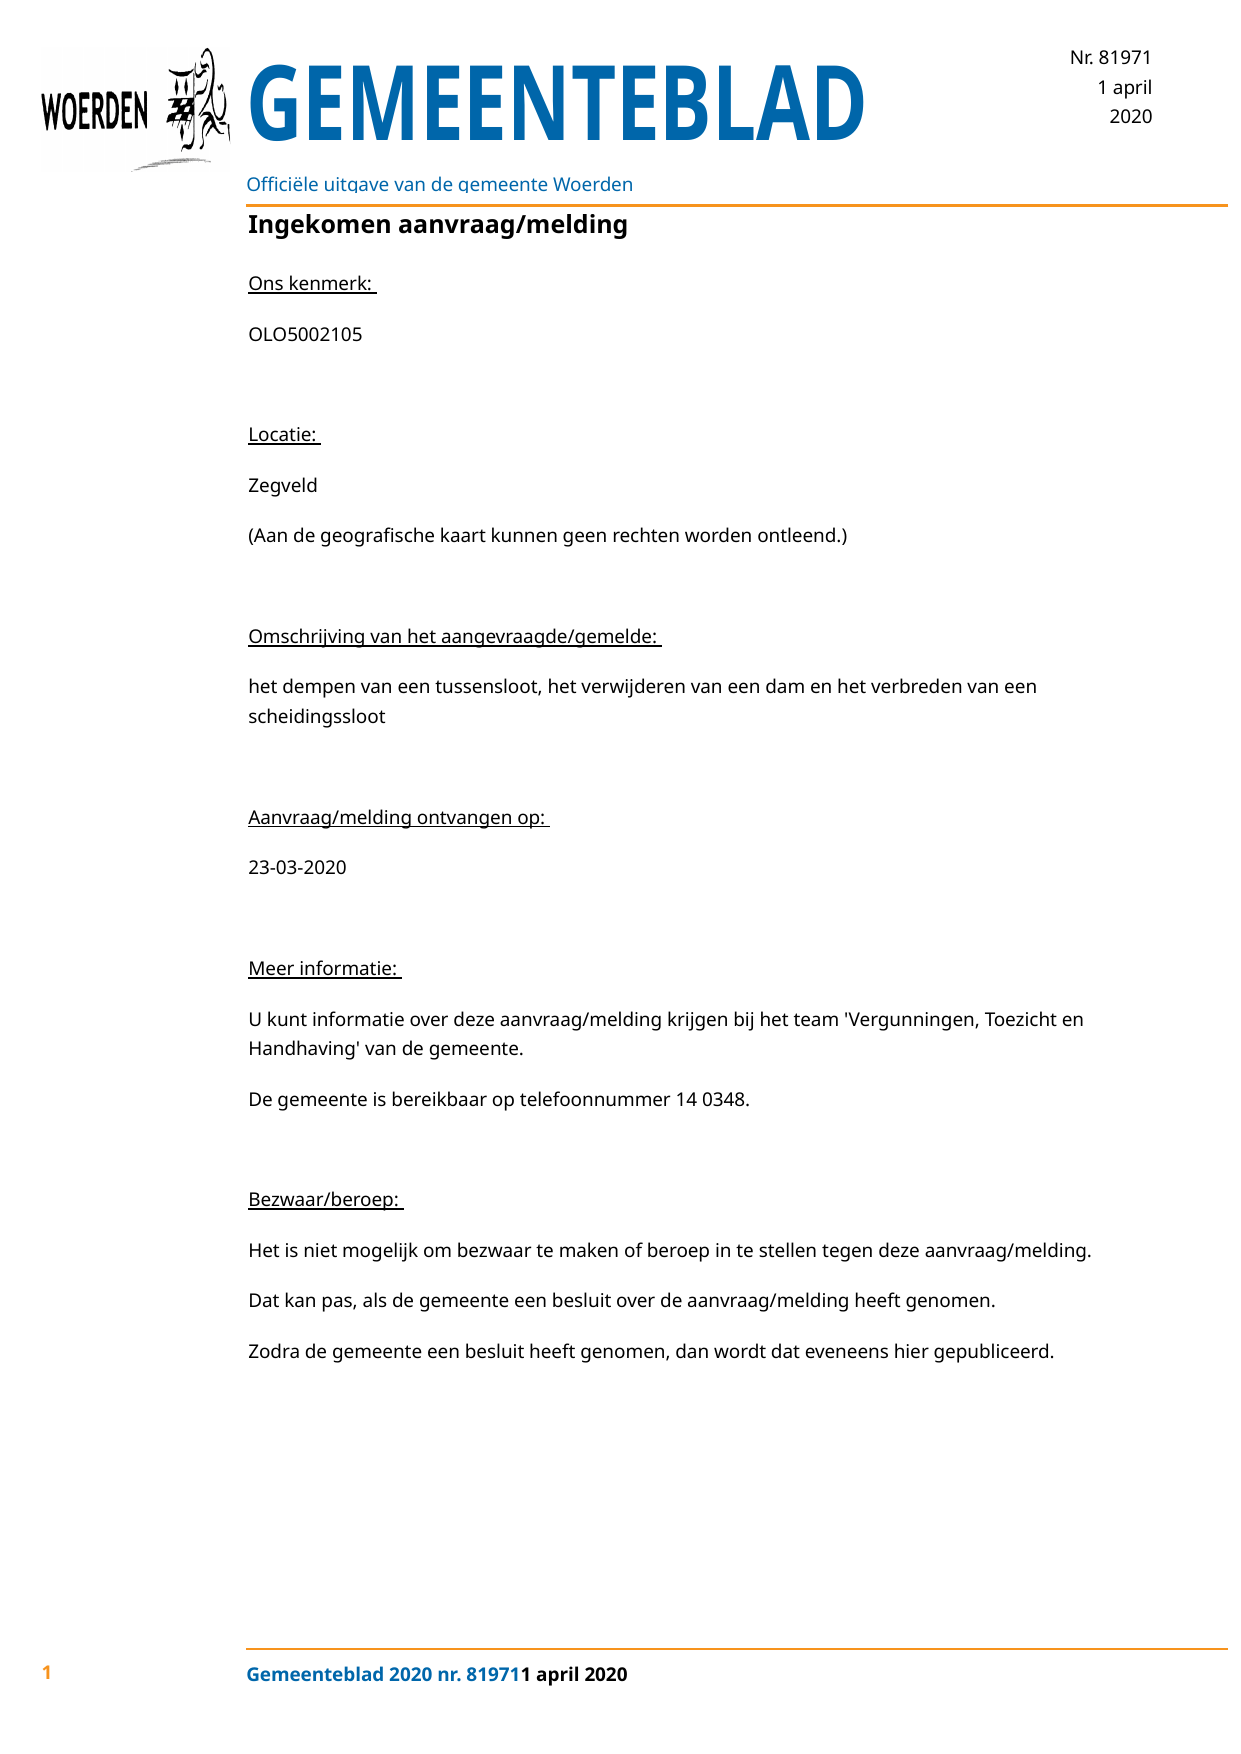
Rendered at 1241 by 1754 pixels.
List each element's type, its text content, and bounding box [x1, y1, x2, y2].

text (Aan de geografische kaart kunnen geen rechten worden ontleend.) [248, 522, 1152, 548]
text De gemeente is bereikbaar op telefoonnummer 14 0348. [248, 1086, 1152, 1111]
text Het is niet mogelijk om bezwaar te maken of beroep in te stellen tegen deze aanvraag/melding. [248, 1237, 1152, 1263]
text Omschrijving van het aangevraagde/gemelde: [248, 623, 1152, 649]
text het dempen van een tussensloot, het verwijderen van een dam en het verbreden van een scheidingssloot [248, 674, 1152, 729]
picture [41, 47, 231, 172]
text Zodra de gemeente een besluit heeft genomen, dan wordt dat eveneens hier gepubliceerd. [248, 1338, 1152, 1363]
text Zegveld [248, 472, 1152, 498]
text U kunt informatie over deze aanvraag/melding krijgen bij het team 'Vergunningen, Toezicht en Handhaving' van de gemeente. [248, 1006, 1152, 1061]
text Ons kenmerk: [248, 270, 1152, 296]
text Locatie: [248, 422, 1152, 447]
text Ingekomen aanvraag/melding [248, 207, 1152, 241]
text Meer informatie: [248, 955, 1152, 981]
text OLO5002105 [248, 321, 1152, 346]
text 23-03-2020 [248, 854, 1152, 880]
text Bezwaar/beroep: [248, 1187, 1152, 1212]
text Aanvraag/melding ontvangen op: [248, 804, 1152, 830]
text Dat kan pas, als de gemeente een besluit over de aanvraag/melding heeft genomen. [248, 1287, 1152, 1313]
